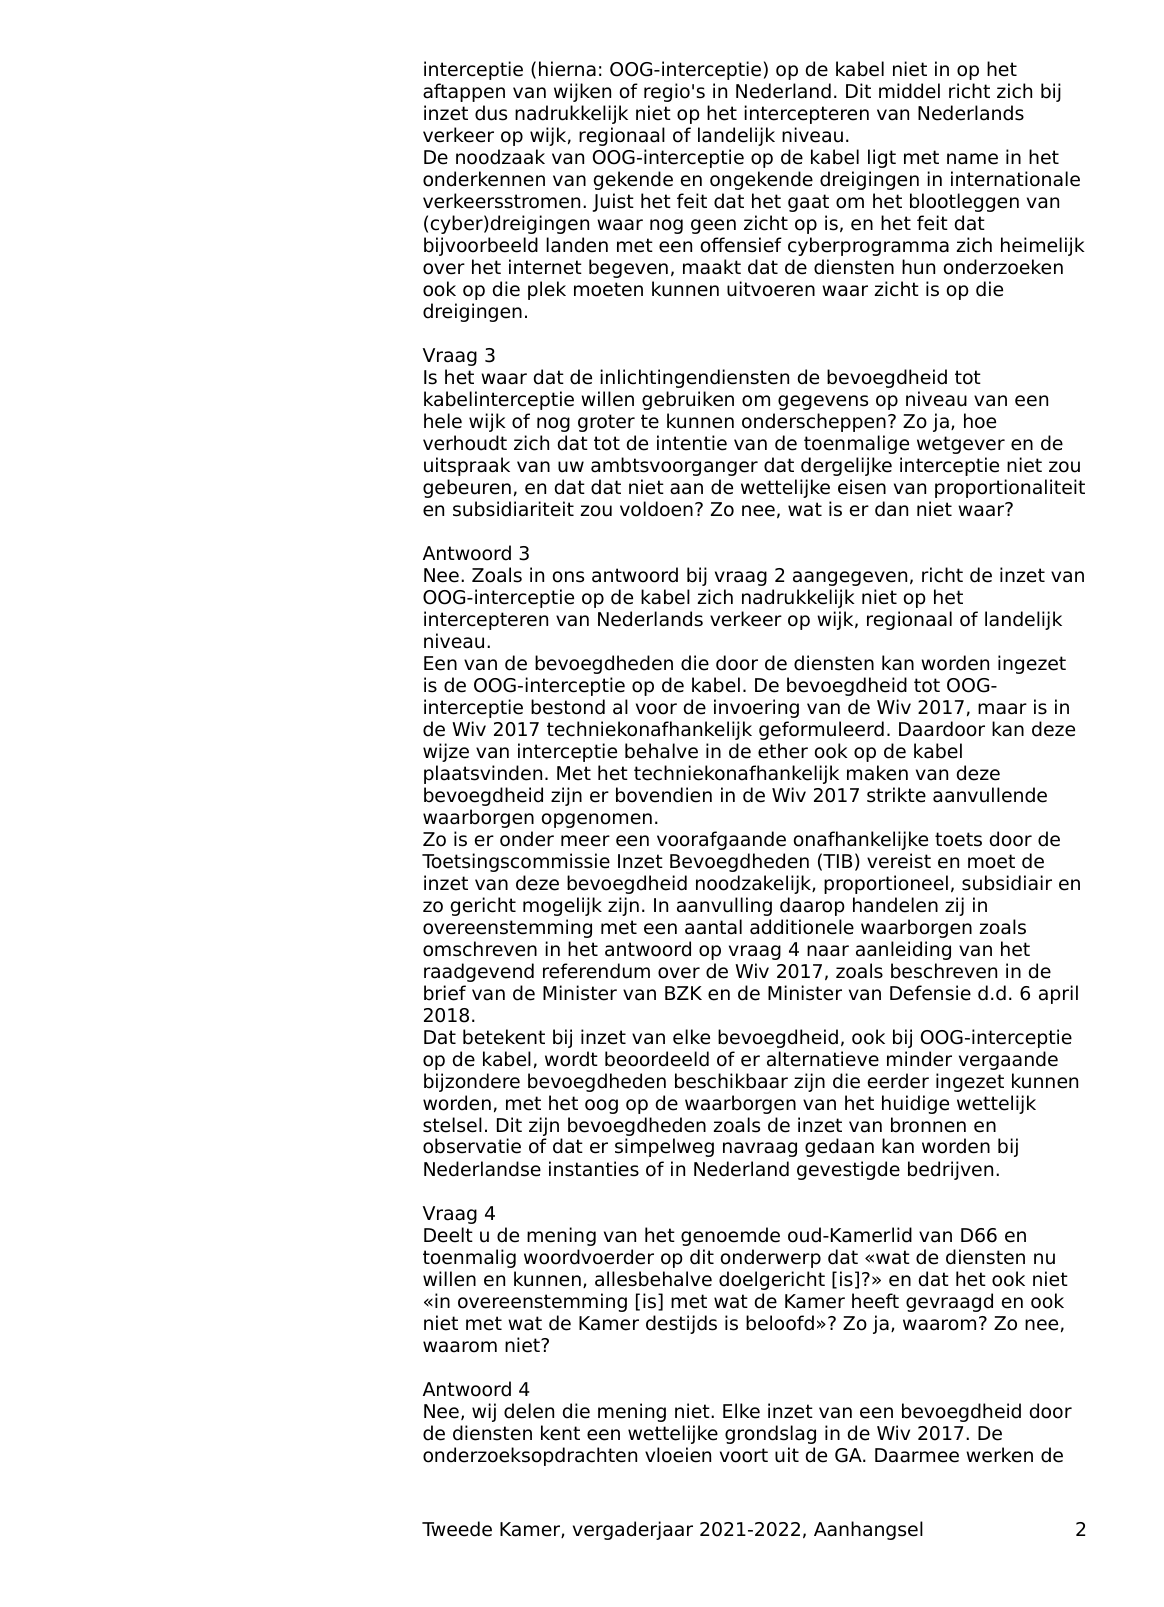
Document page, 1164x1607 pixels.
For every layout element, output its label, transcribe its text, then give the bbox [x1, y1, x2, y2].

text Vraag 3 [422, 345, 1087, 367]
text Deelt u de mening van het genoemde oud-Kamerlid van D66 en toenmalig woordvoerder op dit onderwerp dat «wat de diensten nu willen en kunnen, allesbehalve doelgericht [is]?» en dat het ook niet «in overeenstemming [is] met wat de Kamer heeft gevraagd en ook niet met wat de Kamer destijds is beloofd»? Zo ja, waarom? Zo nee, waarom niet? [422, 1224, 1087, 1356]
text Nee, wij delen die mening niet. Elke inzet van een bevoegdheid door de diensten kent een wettelijke grondslag in de Wiv 2017. De onderzoeksopdrachten vloeien voort uit de GA. Daarmee werken de [422, 1401, 1087, 1467]
text Zo is er onder meer een voorafgaande onafhankelijke toets door de Toetsingscommissie Inzet Bevoegdheden (TIB) vereist en moet de inzet van deze bevoegdheid noodzakelijk, proportioneel, subsidiair en zo gericht mogelijk zijn. In aanvulling daarop handelen zij in overeenstemming met een aantal additionele waarborgen zoals omschreven in het antwoord op vraag 4 naar aanleiding van het raadgevend referendum over de Wiv 2017, zoals beschreven in de brief van de Minister van BZK en de Minister van Defensie d.d. 6 april 2018. [422, 829, 1087, 1027]
text Antwoord 3 [422, 543, 1087, 565]
text Antwoord 4 [422, 1379, 1087, 1401]
text Dat betekent bij inzet van elke bevoegdheid, ook bij OOG-interceptie op de kabel, wordt beoordeeld of er alternatieve minder vergaande bijzondere bevoegdheden beschikbaar zijn die eerder ingezet kunnen worden, met het oog op de waarborgen van het huidige wettelijk stelsel. Dit zijn bevoegdheden zoals de inzet van bronnen en observatie of dat er simpelweg navraag gedaan kan worden bij Nederlandse instanties of in Nederland gevestigde bedrijven. [422, 1027, 1087, 1180]
text De noodzaak van OOG-interceptie op de kabel ligt met name in het onderkennen van gekende en ongekende dreigingen in internationale verkeersstromen. Juist het feit dat het gaat om het blootleggen van (cyber)dreigingen waar nog geen zicht op is, en het feit dat bijvoorbeeld landen met een offensief cyberprogramma zich heimelijk over het internet begeven, maakt dat de diensten hun onderzoeken ook op die plek moeten kunnen uitvoeren waar zicht is op die dreigingen. [422, 147, 1087, 323]
text Is het waar dat de inlichtingendiensten de bevoegdheid tot kabelinterceptie willen gebruiken om gegevens op niveau van een hele wijk of nog groter te kunnen onderscheppen? Zo ja, hoe verhoudt zich dat tot de intentie van de toenmalige wetgever en de uitspraak van uw ambtsvoorganger dat dergelijke interceptie niet zou gebeuren, en dat dat niet aan de wettelijke eisen van proportionaliteit en subsidiariteit zou voldoen? Zo nee, wat is er dan niet waar? [422, 367, 1087, 521]
text Nee. Zoals in ons antwoord bij vraag 2 aangegeven, richt de inzet van OOG-interceptie op de kabel zich nadrukkelijk niet op het intercepteren van Nederlands verkeer op wijk, regionaal of landelijk niveau. [422, 565, 1087, 653]
text Vraag 4 [422, 1203, 1087, 1224]
text Een van de bevoegdheden die door de diensten kan worden ingezet is de OOG-interceptie op de kabel. De bevoegdheid tot OOG-interceptie bestond al voor de invoering van de Wiv 2017, maar is in de Wiv 2017 techniekonafhankelijk geformuleerd. Daardoor kan deze wijze van interceptie behalve in de ether ook op de kabel plaatsvinden. Met het techniekonafhankelijk maken van deze bevoegdheid zijn er bovendien in de Wiv 2017 strikte aanvullende waarborgen opgenomen. [422, 653, 1087, 829]
text interceptie (hierna: OOG-interceptie) op de kabel niet in op het aftappen van wijken of regio's in Nederland. Dit middel richt zich bij inzet dus nadrukkelijk niet op het intercepteren van Nederlands verkeer op wijk, regionaal of landelijk niveau. [422, 59, 1087, 147]
